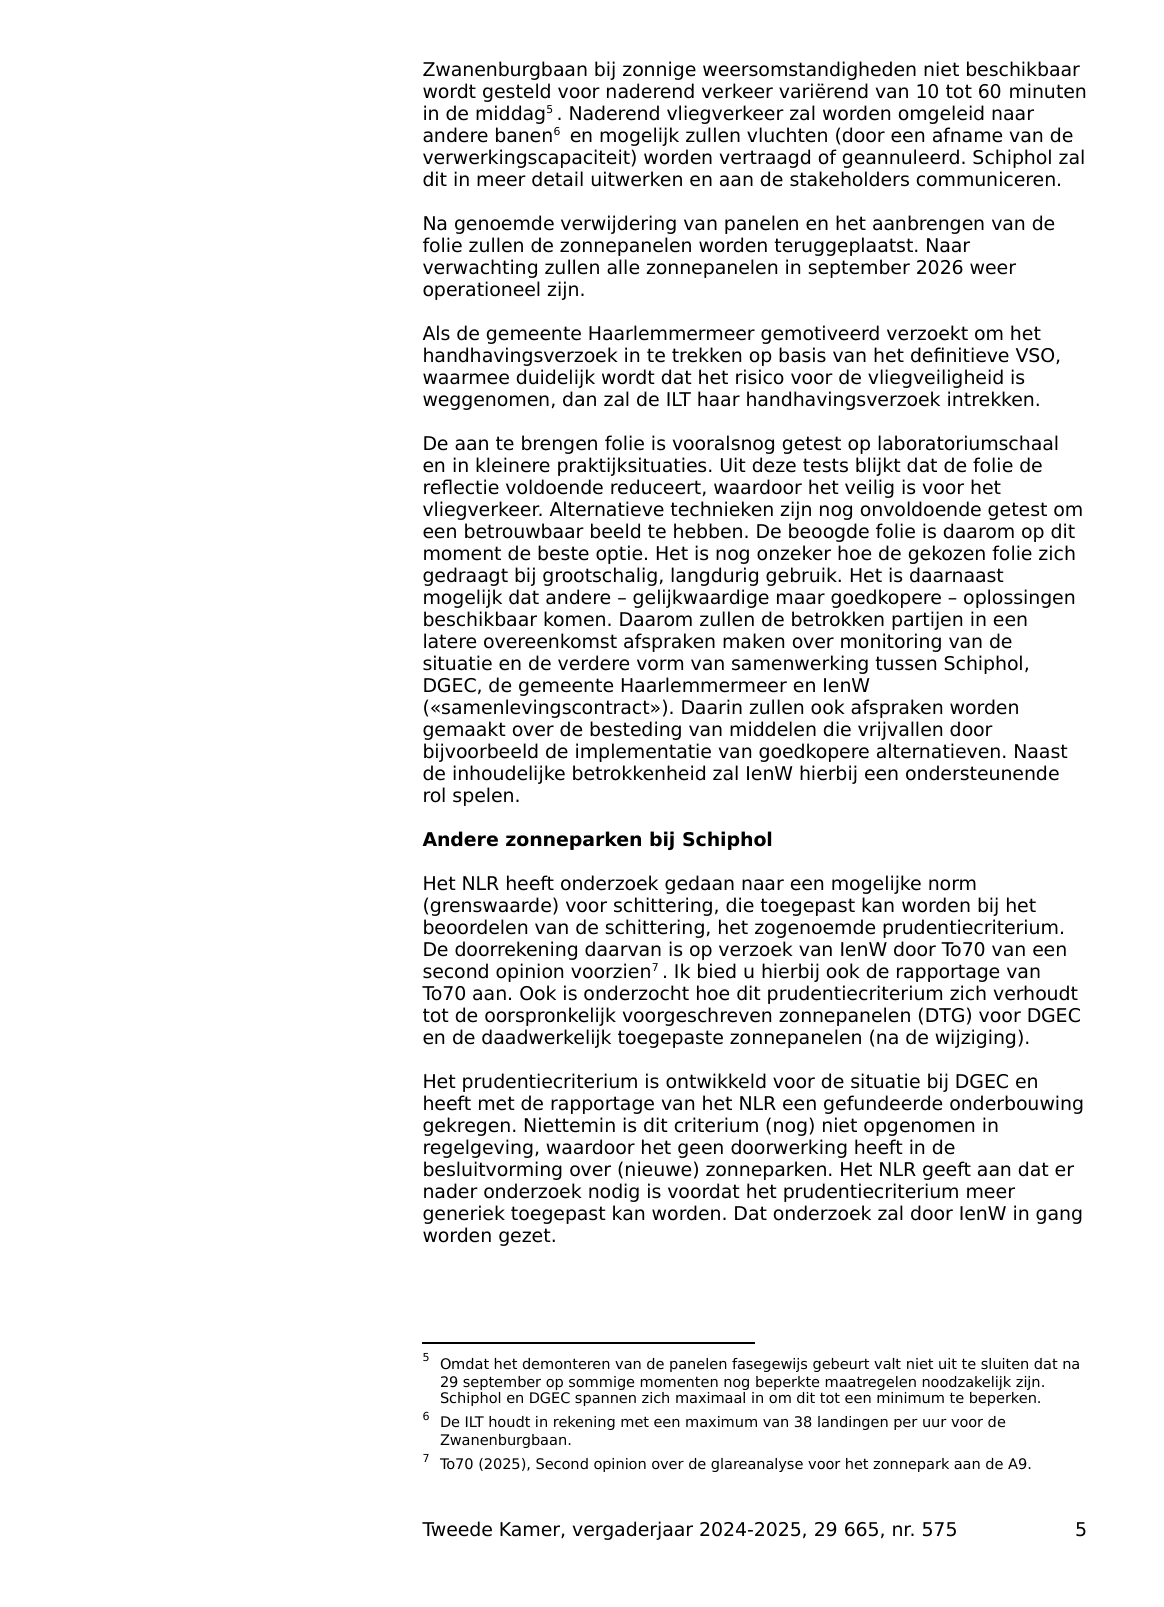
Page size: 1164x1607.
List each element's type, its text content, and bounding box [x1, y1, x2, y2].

text Als de gemeente Haarlemmermeer gemotiveerd verzoekt om het handhavingsverzoek in te trekken op basis van het definitieve VSO, waarmee duidelijk wordt dat het risico voor de vliegveiligheid is weggenomen, dan zal de ILT haar handhavingsverzoek intrekken. [422, 323, 1087, 411]
text De aan te brengen folie is vooralsnog getest op laboratoriumschaal en in kleinere praktijksituaties. Uit deze tests blijkt dat de folie de reflectie voldoende reduceert, waardoor het veilig is voor het vliegverkeer. Alternatieve technieken zijn nog onvoldoende getest om een betrouwbaar beeld te hebben. De beoogde folie is daarom op dit moment de beste optie. Het is nog onzeker hoe de gekozen folie zich gedraagt bij grootschalig, langdurig gebruik. Het is daarnaast mogelijk dat andere – gelijkwaardige maar goedkopere – oplossingen beschikbaar komen. Daarom zullen de betrokken partijen in een latere overeenkomst afspraken maken over monitoring van de situatie en de verdere vorm van samenwerking tussen Schiphol, DGEC, de gemeente Haarlemmermeer en IenW («samenlevingscontract»). Daarin zullen ook afspraken worden gemaakt over de besteding van middelen die vrijvallen door bijvoorbeeld de implementatie van goedkopere alternatieven. Naast de inhoudelijke betrokkenheid zal IenW hierbij een ondersteunende rol spelen. [422, 433, 1087, 807]
text De ILT houdt in rekening met een maximum van 38 landingen per uur voor de Zwanenburgbaan. [422, 1410, 1087, 1449]
subtitle Andere zonneparken bij Schiphol [422, 829, 1087, 851]
text Omdat het demonteren van de panelen fasegewijs gebeurt valt niet uit te sluiten dat na 29 september op sommige momenten nog beperkte maatregelen noodzakelijk zijn. Schiphol en DGEC spannen zich maximaal in om dit tot een minimum te beperken. [422, 1352, 1087, 1407]
text Na genoemde verwijdering van panelen en het aanbrengen van de folie zullen de zonnepanelen worden teruggeplaatst. Naar verwachting zullen alle zonnepanelen in september 2026 weer operationeel zijn. [422, 213, 1087, 301]
text To70 (2025), Second opinion over de glareanalyse voor het zonnepark aan de A9. [422, 1452, 1087, 1474]
text Het NLR heeft onderzoek gedaan naar een mogelijke norm (grenswaarde) voor schittering, die toegepast kan worden bij het beoordelen van de schittering, het zogenoemde prudentiecriterium. De doorrekening daarvan is op verzoek van IenW door To70 van een second opinion voorzien. Ik bied u hierbij ook de rapportage van To70 aan. Ook is onderzocht hoe dit prudentiecriterium zich verhoudt tot de oorspronkelijk voorgeschreven zonnepanelen (DTG) voor DGEC en de daadwerkelijk toegepaste zonnepanelen (na de wijziging). [422, 873, 1087, 1049]
text Het prudentiecriterium is ontwikkeld voor de situatie bij DGEC en heeft met de rapportage van het NLR een gefundeerde onderbouwing gekregen. Niettemin is dit criterium (nog) niet opgenomen in regelgeving, waardoor het geen doorwerking heeft in de besluitvorming over (nieuwe) zonneparken. Het NLR geeft aan dat er nader onderzoek nodig is voordat het prudentiecriterium meer generiek toegepast kan worden. Dat onderzoek zal door IenW in gang worden gezet. [422, 1071, 1087, 1247]
text Zwanenburgbaan bij zonnige weersomstandigheden niet beschikbaar wordt gesteld voor naderend verkeer variërend van 10 tot 60 minuten in de middag. Naderend vliegverkeer zal worden omgeleid naar andere banen en mogelijk zullen vluchten (door een afname van de verwerkingscapaciteit) worden vertraagd of geannuleerd. Schiphol zal dit in meer detail uitwerken en aan de stakeholders communiceren. [422, 59, 1087, 191]
